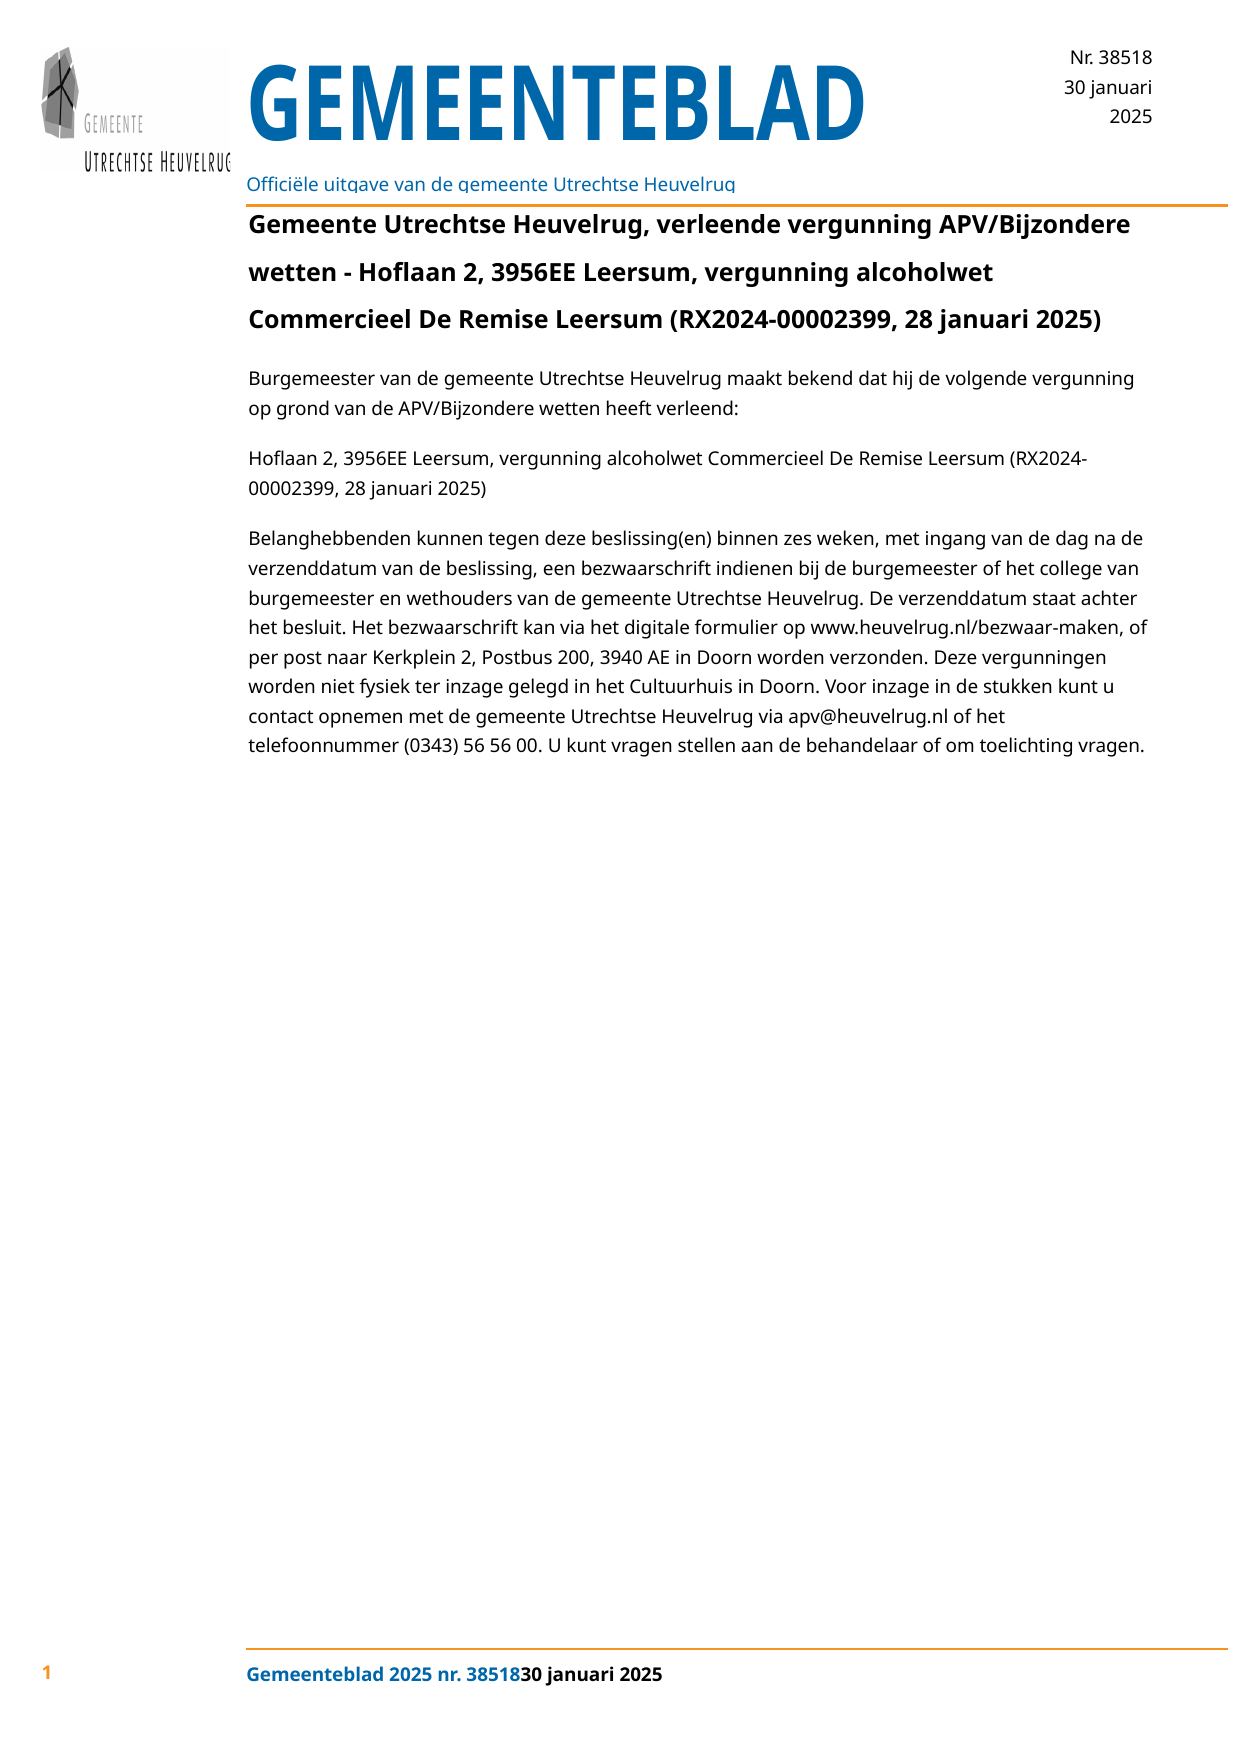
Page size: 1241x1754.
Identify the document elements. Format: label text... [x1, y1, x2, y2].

text Burgemeester van de gemeente Utrechtse Heuvelrug maakt bekend dat hij de volgende vergunning op grond van de APV/Bijzondere wetten heeft verleend: [248, 366, 1152, 421]
text Belanghebbenden kunnen tegen deze beslissing(en) binnen zes weken, met ingang van de dag na de verzenddatum van de beslissing, een bezwaarschrift indienen bij de burgemeester of het college van burgemeester en wethouders van de gemeente Utrechtse Heuvelrug. De verzenddatum staat achter het besluit. Het bezwaarschrift kan via het digitale formulier op www.heuvelrug.nl/bezwaar-maken, of per post naar Kerkplein 2, Postbus 200, 3940 AE in Doorn worden verzonden. Deze vergunningen worden niet fysiek ter inzage gelegd in het Cultuurhuis in Doorn. Voor inzage in de stukken kunt u contact opnemen met de gemeente Utrechtse Heuvelrug via apv@heuvelrug.nl of het telefoonnummer (0343) 56 56 00. U kunt vragen stellen aan de behandelaar of om toelichting vragen. [248, 526, 1152, 758]
text Gemeente Utrechtse Heuvelrug, verleende vergunning APV/Bijzondere wetten - Hoflaan 2, 3956EE Leersum, vergunning alcoholwet Commercieel De Remise Leersum (RX2024-00002399, 28 januari 2025) [248, 207, 1152, 336]
picture [41, 47, 231, 172]
text Hoflaan 2, 3956EE Leersum, vergunning alcoholwet Commercieel De Remise Leersum (RX2024-00002399, 28 januari 2025) [248, 446, 1152, 501]
